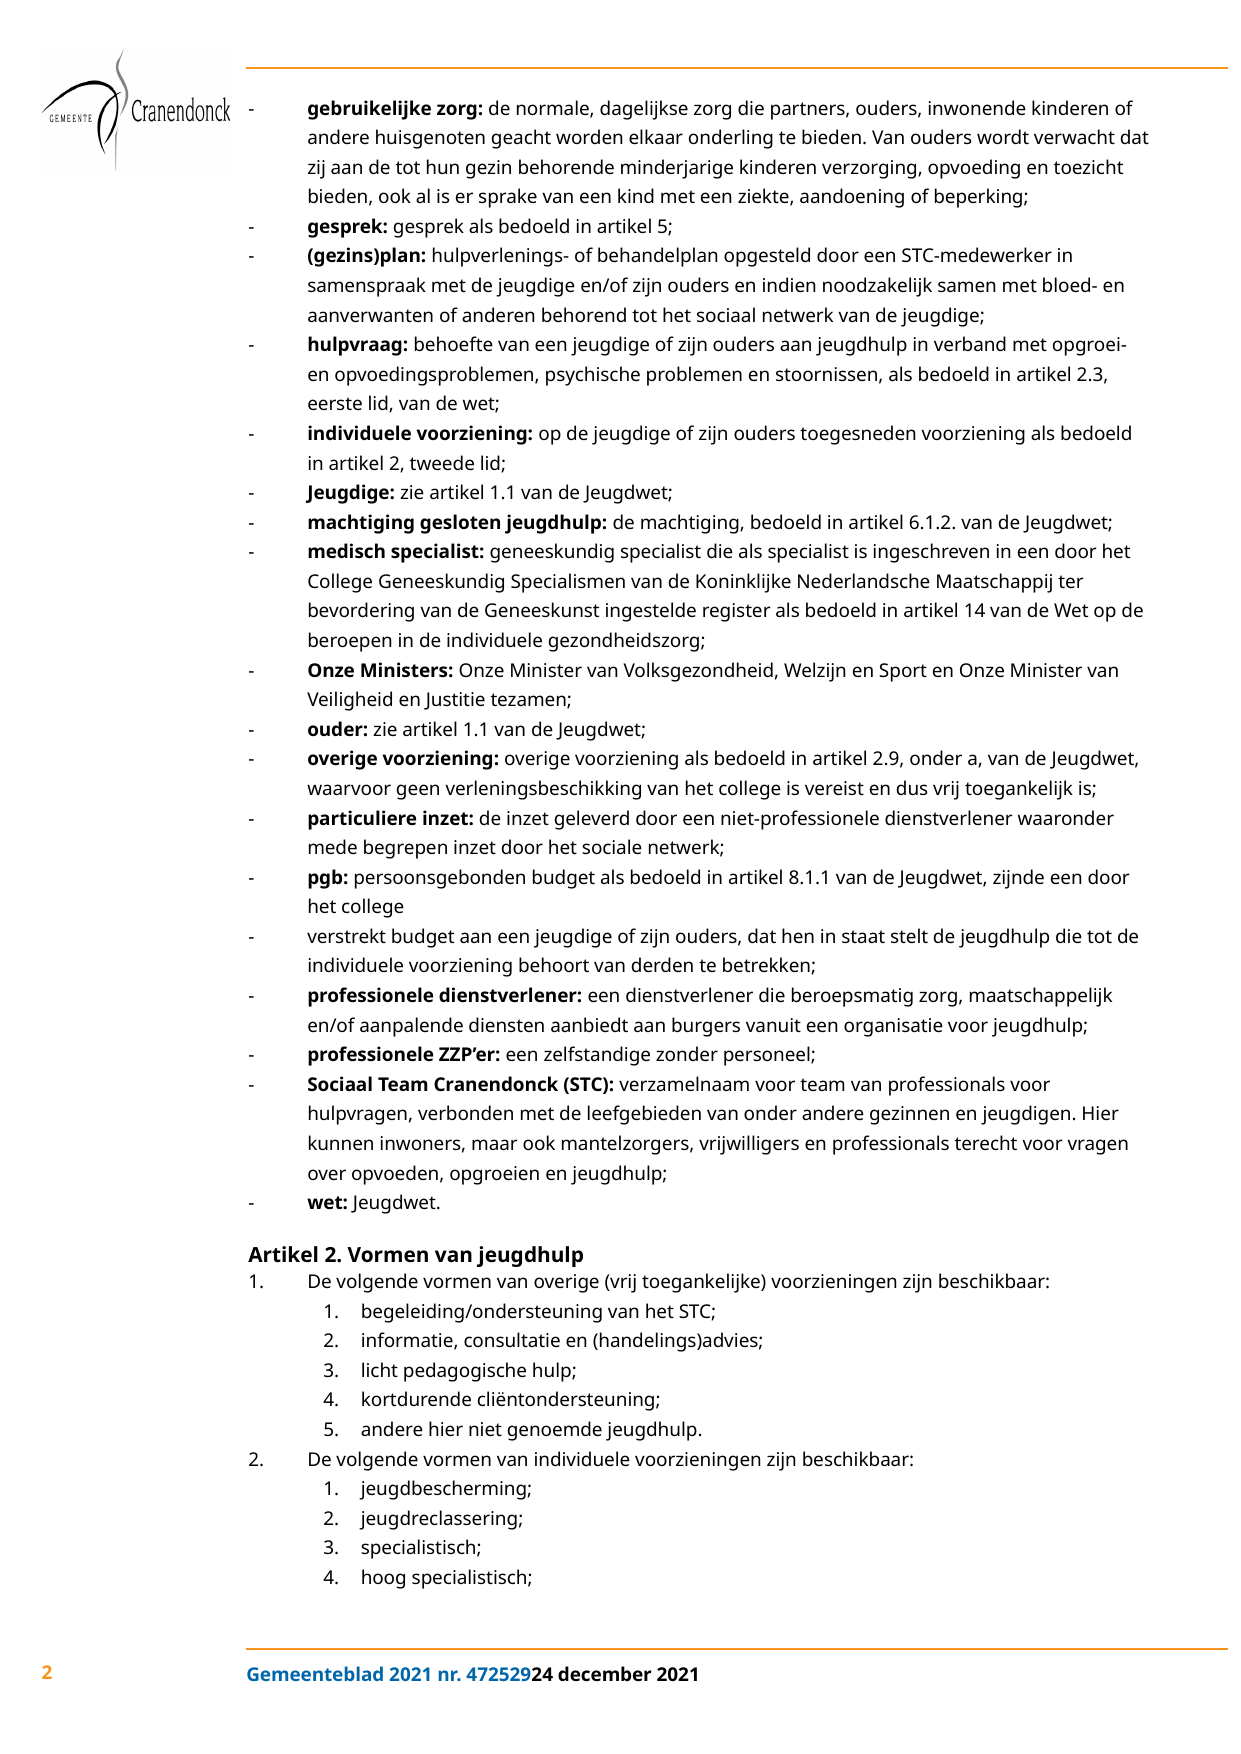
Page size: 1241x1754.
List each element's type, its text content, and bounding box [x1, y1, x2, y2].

list andere hier niet genoemde jeugdhulp. [323, 1416, 1152, 1442]
list professionele dienstverlener: een dienstverlener die beroepsmatig zorg, maatschappelijk en/of aanpalende diensten aanbiedt aan burgers vanuit een organisatie voor jeugdhulp; [248, 982, 1152, 1038]
list professionele ZZP’er: een zelfstandige zonder personeel; [248, 1041, 1152, 1067]
list jeugdreclassering; [323, 1505, 1152, 1531]
list gebruikelijke zorg: de normale, dagelijkse zorg die partners, ouders, inwonende kinderen of andere huisgenoten geacht worden elkaar onderling te bieden. Van ouders wordt verwacht dat zij aan de tot hun gezin behorende minderjarige kinderen verzorging, opvoeding en toezicht bieden, ook al is er sprake van een kind met een ziekte, aandoening of beperking; [248, 95, 1152, 209]
list wet: Jeugdwet. [248, 1189, 1152, 1215]
list gesprek: gesprek als bedoeld in artikel 5; [248, 213, 1152, 239]
list jeugdbescherming; [323, 1475, 1152, 1501]
list pgb: persoonsgebonden budget als bedoeld in artikel 8.1.1 van de Jeugdwet, zijnde een door het college [248, 864, 1152, 919]
list informatie, consultatie en (handelings)advies; [323, 1327, 1152, 1353]
list particuliere inzet: de inzet geleverd door een niet-professionele dienstverlener waaronder mede begrepen inzet door het sociale netwerk; [248, 805, 1152, 860]
list individuele voorziening: op de jeugdige of zijn ouders toegesneden voorziening als bedoeld in artikel 2, tweede lid; [248, 420, 1152, 476]
list De volgende vormen van overige (vrij toegankelijke) voorzieningen zijn beschikbaar: [248, 1268, 1152, 1294]
list kortdurende cliëntondersteuning; [323, 1387, 1152, 1412]
list ouder: zie artikel 1.1 van de Jeugdwet; [248, 716, 1152, 742]
list Jeugdige: zie artikel 1.1 van de Jeugdwet; [248, 479, 1152, 505]
text Artikel 2. Vormen van jeugdhulp [248, 1240, 1152, 1268]
list (gezins)plan: hulpverlenings- of behandelplan opgesteld door een STC-medewerker in samenspraak met de jeugdige en/of zijn ouders en indien noodzakelijk samen met bloed- en aanverwanten of anderen behorend tot het sociaal netwerk van de jeugdige; [248, 243, 1152, 328]
list begeleiding/ondersteuning van het STC; [323, 1298, 1152, 1323]
list verstrekt budget aan een jeugdige of zijn ouders, dat hen in staat stelt de jeugdhulp die tot de individuele voorziening behoort van derden te betrekken; [248, 923, 1152, 978]
list De volgende vormen van individuele voorzieningen zijn beschikbaar: [248, 1446, 1152, 1471]
list machtiging gesloten jeugdhulp: de machtiging, bedoeld in artikel 6.1.2. van de Jeugdwet; [248, 509, 1152, 535]
list hulpvraag: behoefte van een jeugdige of zijn ouders aan jeugdhulp in verband met opgroei- en opvoedingsproblemen, psychische problemen en stoornissen, als bedoeld in artikel 2.3, eerste lid, van de wet; [248, 331, 1152, 416]
list specialistisch; [323, 1534, 1152, 1560]
list overige voorziening: overige voorziening als bedoeld in artikel 2.9, onder a, van de Jeugdwet, waarvoor geen verleningsbeschikking van het college is vereist en dus vrij toegankelijk is; [248, 746, 1152, 801]
list Onze Ministers: Onze Minister van Volksgezondheid, Welzijn en Sport en Onze Minister van Veiligheid en Justitie tezamen; [248, 657, 1152, 712]
list licht pedagogische hulp; [323, 1357, 1152, 1383]
list hoog specialistisch; [323, 1564, 1152, 1590]
list Sociaal Team Cranendonck (STC): verzamelnaam voor team van professionals voor hulpvragen, verbonden met de leefgebieden van onder andere gezinnen en jeugdigen. Hier kunnen inwoners, maar ook mantelzorgers, vrijwilligers en professionals terecht voor vragen over opvoeden, opgroeien en jeugdhulp; [248, 1071, 1152, 1186]
picture [41, 47, 231, 172]
list medisch specialist: geneeskundig specialist die als specialist is ingeschreven in een door het College Geneeskundig Specialismen van de Koninklijke Nederlandsche Maatschappij ter bevordering van de Geneeskunst ingestelde register als bedoeld in artikel 14 van de Wet op de beroepen in de individuele gezondheidszorg; [248, 538, 1152, 653]
